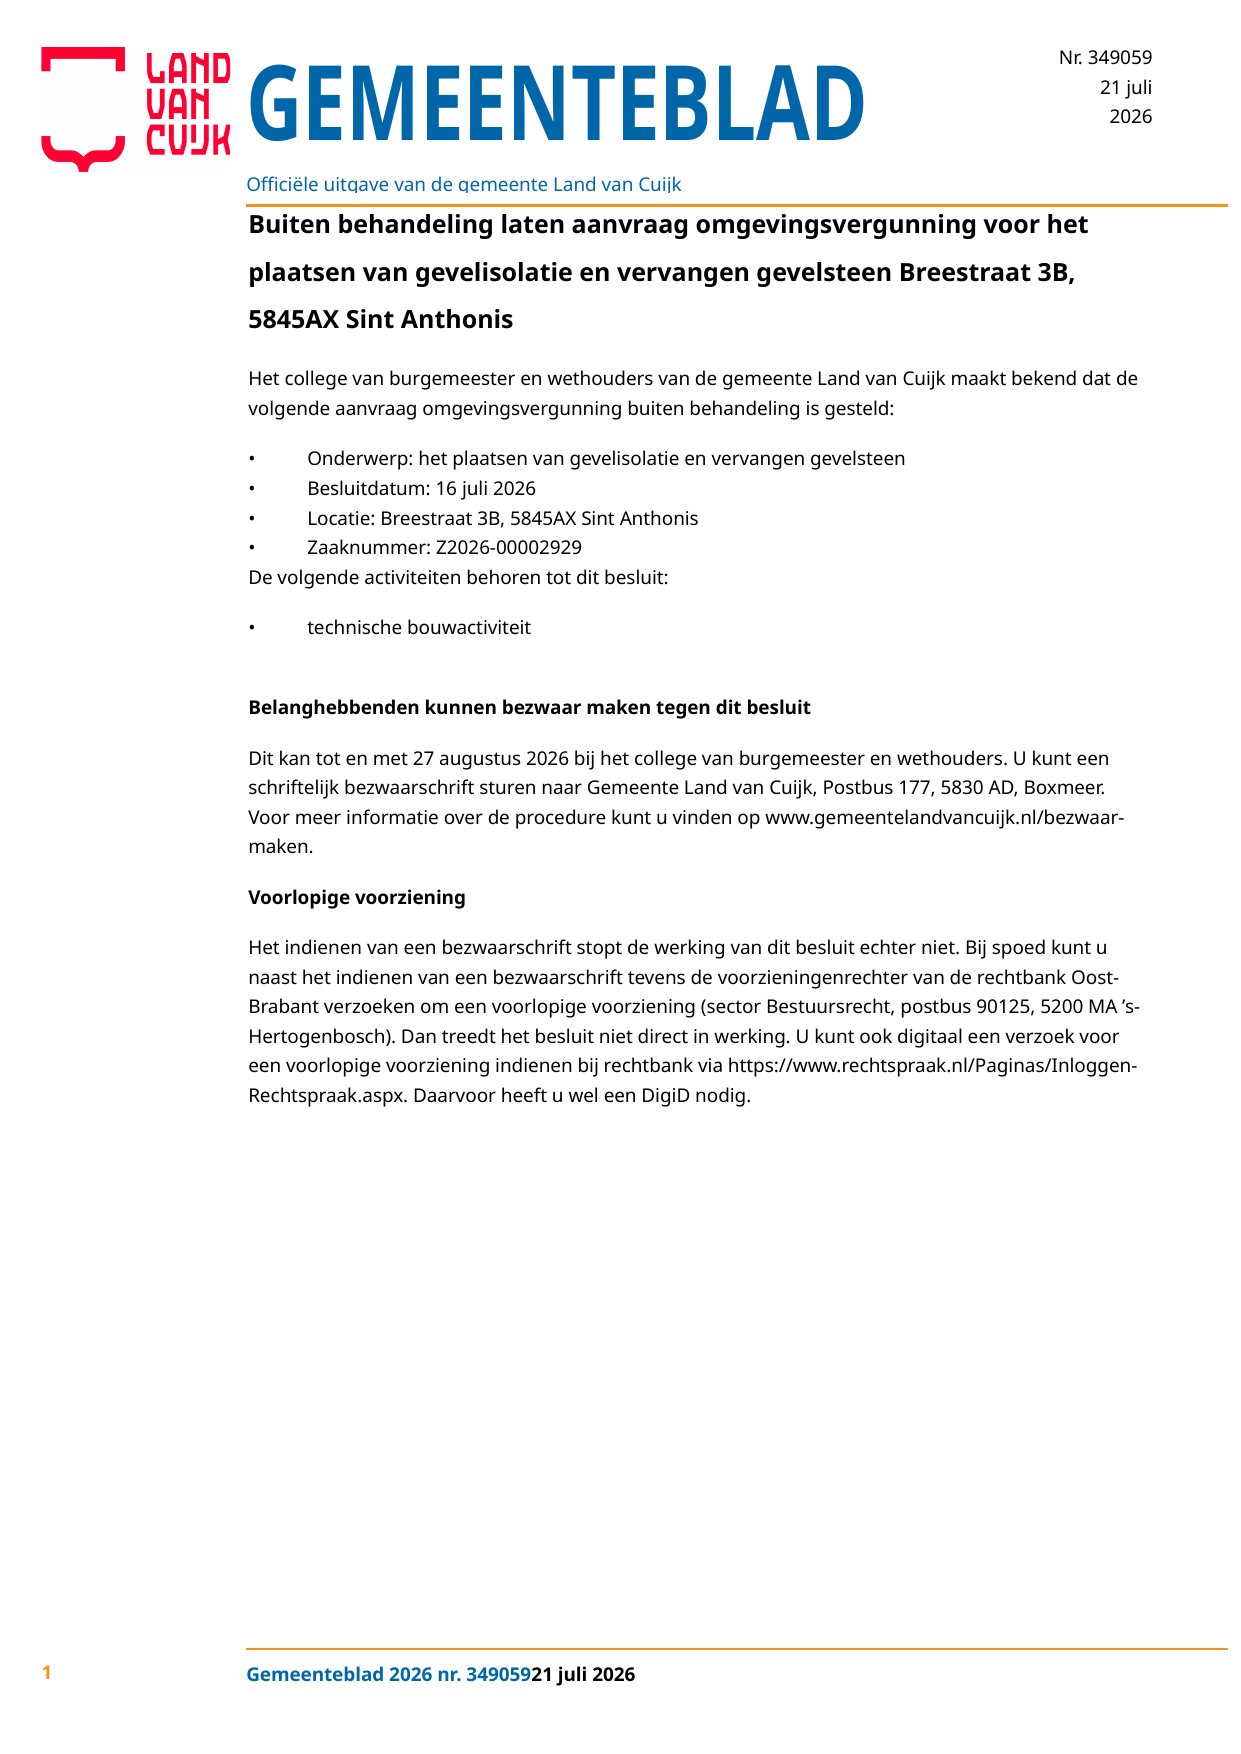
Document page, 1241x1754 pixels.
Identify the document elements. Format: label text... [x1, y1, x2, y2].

text De volgende activiteiten behoren tot dit besluit: [248, 564, 1152, 589]
list Onderwerp: het plaatsen van gevelisolatie en vervangen gevelsteen [248, 446, 1152, 471]
text Buiten behandeling laten aanvraag omgevingsvergunning voor het plaatsen van gevelisolatie en vervangen gevelsteen Breestraat 3B, 5845AX Sint Anthonis [248, 207, 1152, 336]
text Dit kan tot en met 27 augustus 2026 bij het college van burgemeester en wethouders. U kunt een schriftelijk bezwaarschrift sturen naar Gemeente Land van Cuijk, Postbus 177, 5830 AD, Boxmeer. Voor meer informatie over de procedure kunt u vinden op www.gemeentelandvancuijk.nl/bezwaar-maken. [248, 745, 1152, 859]
text Voorlopige voorziening [248, 884, 1152, 909]
text Het college van burgemeester en wethouders van de gemeente Land van Cuijk maakt bekend dat de volgende aanvraag omgevingsvergunning buiten behandeling is gesteld: [248, 366, 1152, 421]
list Besluitdatum: 16 juli 2026 [248, 475, 1152, 501]
list Locatie: Breestraat 3B, 5845AX Sint Anthonis [248, 505, 1152, 530]
text Belanghebbenden kunnen bezwaar maken tegen dit besluit [248, 694, 1152, 720]
text Het indienen van een bezwaarschrift stopt de werking van dit besluit echter niet. Bij spoed kunt u naast het indienen van een bezwaarschrift tevens de voorzieningenrechter van de rechtbank Oost-Brabant verzoeken om een voorlopige voorziening (sector Bestuursrecht, postbus 90125, 5200 MA ’s-Hertogenbosch). Dan treedt het besluit niet direct in werking. U kunt ook digitaal een verzoek voor een voorlopige voorziening indienen bij rechtbank via https://www.rechtspraak.nl/Paginas/Inloggen-Rechtspraak.aspx. Daarvoor heeft u wel een DigiD nodig. [248, 934, 1152, 1108]
list Zaaknummer: Z2026-00002929 [248, 534, 1152, 560]
list technische bouwactiviteit [248, 614, 1152, 640]
picture [41, 47, 231, 172]
